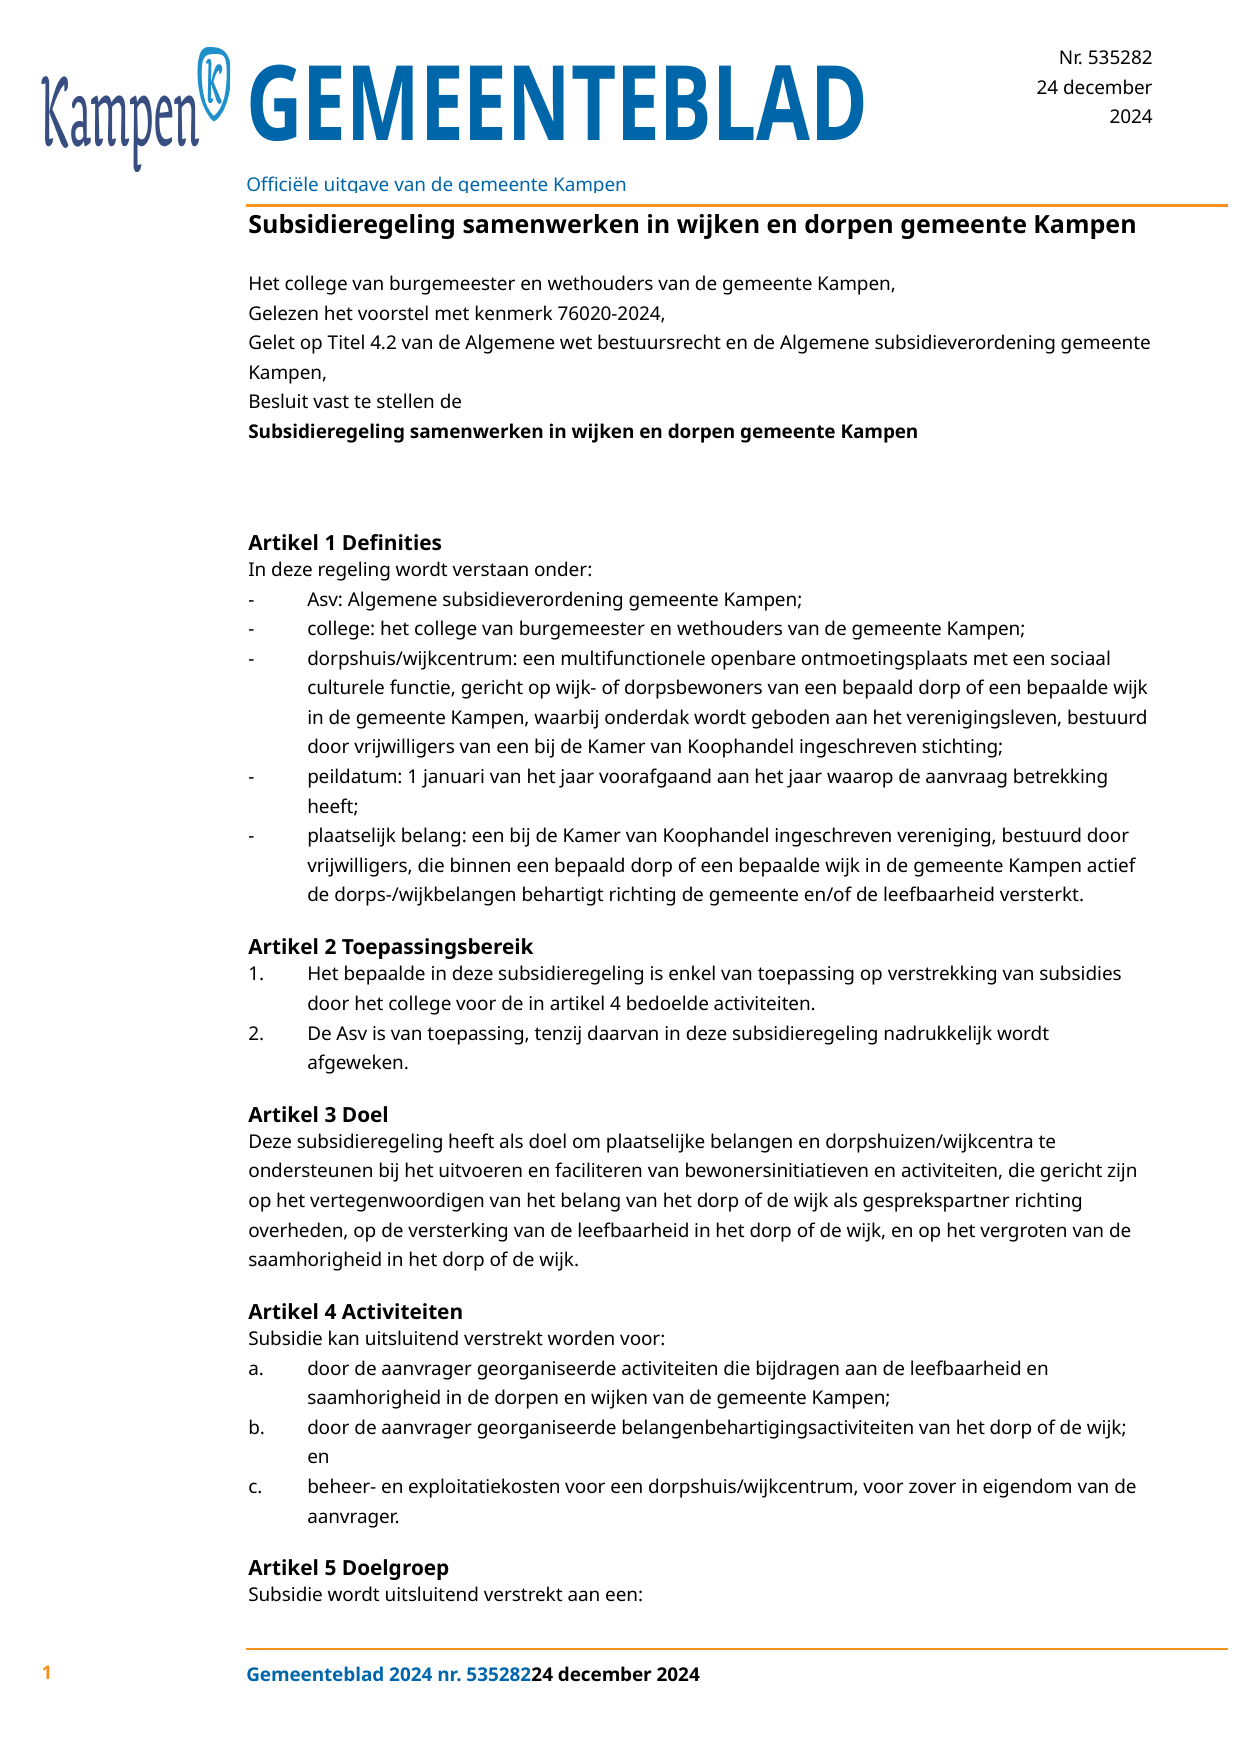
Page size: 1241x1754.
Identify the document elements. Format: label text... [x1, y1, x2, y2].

list plaatselijk belang: een bij de Kamer van Koophandel ingeschreven vereniging, bestuurd door vrijwilligers, die binnen een bepaald dorp of een bepaalde wijk in de gemeente Kampen actief de dorps-/wijkbelangen behartigt richting de gemeente en/of de leefbaarheid versterkt. [248, 822, 1152, 907]
list dorpshuis/wijkcentrum: een multifunctionele openbare ontmoetingsplaats met een sociaal culturele functie, gericht op wijk- of dorpsbewoners van een bepaald dorp of een bepaalde wijk in de gemeente Kampen, waarbij onderdak wordt geboden aan het verenigingsleven, bestuurd door vrijwilligers van een bij de Kamer van Koophandel ingeschreven stichting; [248, 645, 1152, 759]
text Artikel 3 Doel [248, 1100, 1152, 1128]
list beheer- en exploitatiekosten voor een dorpshuis/wijkcentrum, voor zover in eigendom van de aanvrager. [248, 1473, 1152, 1528]
list college: het college van burgemeester en wethouders van de gemeente Kampen; [248, 615, 1152, 641]
text Artikel 5 Doelgroep [248, 1553, 1152, 1582]
text Subsidie kan uitsluitend verstrekt worden voor: [248, 1325, 1152, 1351]
list door de aanvrager georganiseerde activiteiten die bijdragen aan de leefbaarheid en saamhorigheid in de dorpen en wijken van de gemeente Kampen; [248, 1355, 1152, 1410]
text Deze subsidieregeling heeft als doel om plaatselijke belangen en dorpshuizen/wijkcentra te ondersteunen bij het uitvoeren en faciliteren van bewonersinitiatieven en activiteiten, die gericht zijn op het vertegenwoordigen van het belang van het dorp of de wijk als gesprekspartner richting overheden, op de versterking van de leefbaarheid in het dorp of de wijk, en op het vergroten van de saamhorigheid in het dorp of de wijk. [248, 1128, 1152, 1272]
text Subsidie wordt uitsluitend verstrekt aan een: [248, 1582, 1152, 1607]
text In deze regeling wordt verstaan onder: [248, 556, 1152, 582]
picture [41, 47, 231, 172]
text Artikel 4 Activiteiten [248, 1297, 1152, 1325]
text Artikel 2 Toepassingsbereik [248, 932, 1152, 961]
text Gelet op Titel 4.2 van de Algemene wet bestuursrecht en de Algemene subsidieverordening gemeente Kampen, [248, 329, 1152, 385]
list door de aanvrager georganiseerde belangenbehartigingsactiviteiten van het dorp of de wijk; en [248, 1414, 1152, 1469]
list Asv: Algemene subsidieverordening gemeente Kampen; [248, 586, 1152, 612]
list Het bepaalde in deze subsidieregeling is enkel van toepassing op verstrekking van subsidies door het college voor de in artikel 4 bedoelde activiteiten. [248, 961, 1152, 1016]
text Gelezen het voorstel met kenmerk 76020-2024, [248, 300, 1152, 326]
list De Asv is van toepassing, tenzij daarvan in deze subsidieregeling nadrukkelijk wordt afgeweken. [248, 1020, 1152, 1075]
text Het college van burgemeester en wethouders van de gemeente Kampen, [248, 270, 1152, 296]
list peildatum: 1 januari van het jaar voorafgaand aan het jaar waarop de aanvraag betrekking heeft; [248, 763, 1152, 819]
text Subsidieregeling samenwerken in wijken en dorpen gemeente Kampen [248, 207, 1152, 241]
text Artikel 1 Definities [248, 528, 1152, 556]
text Subsidieregeling samenwerken in wijken en dorpen gemeente Kampen [248, 418, 1152, 444]
text Besluit vast te stellen de [248, 389, 1152, 414]
